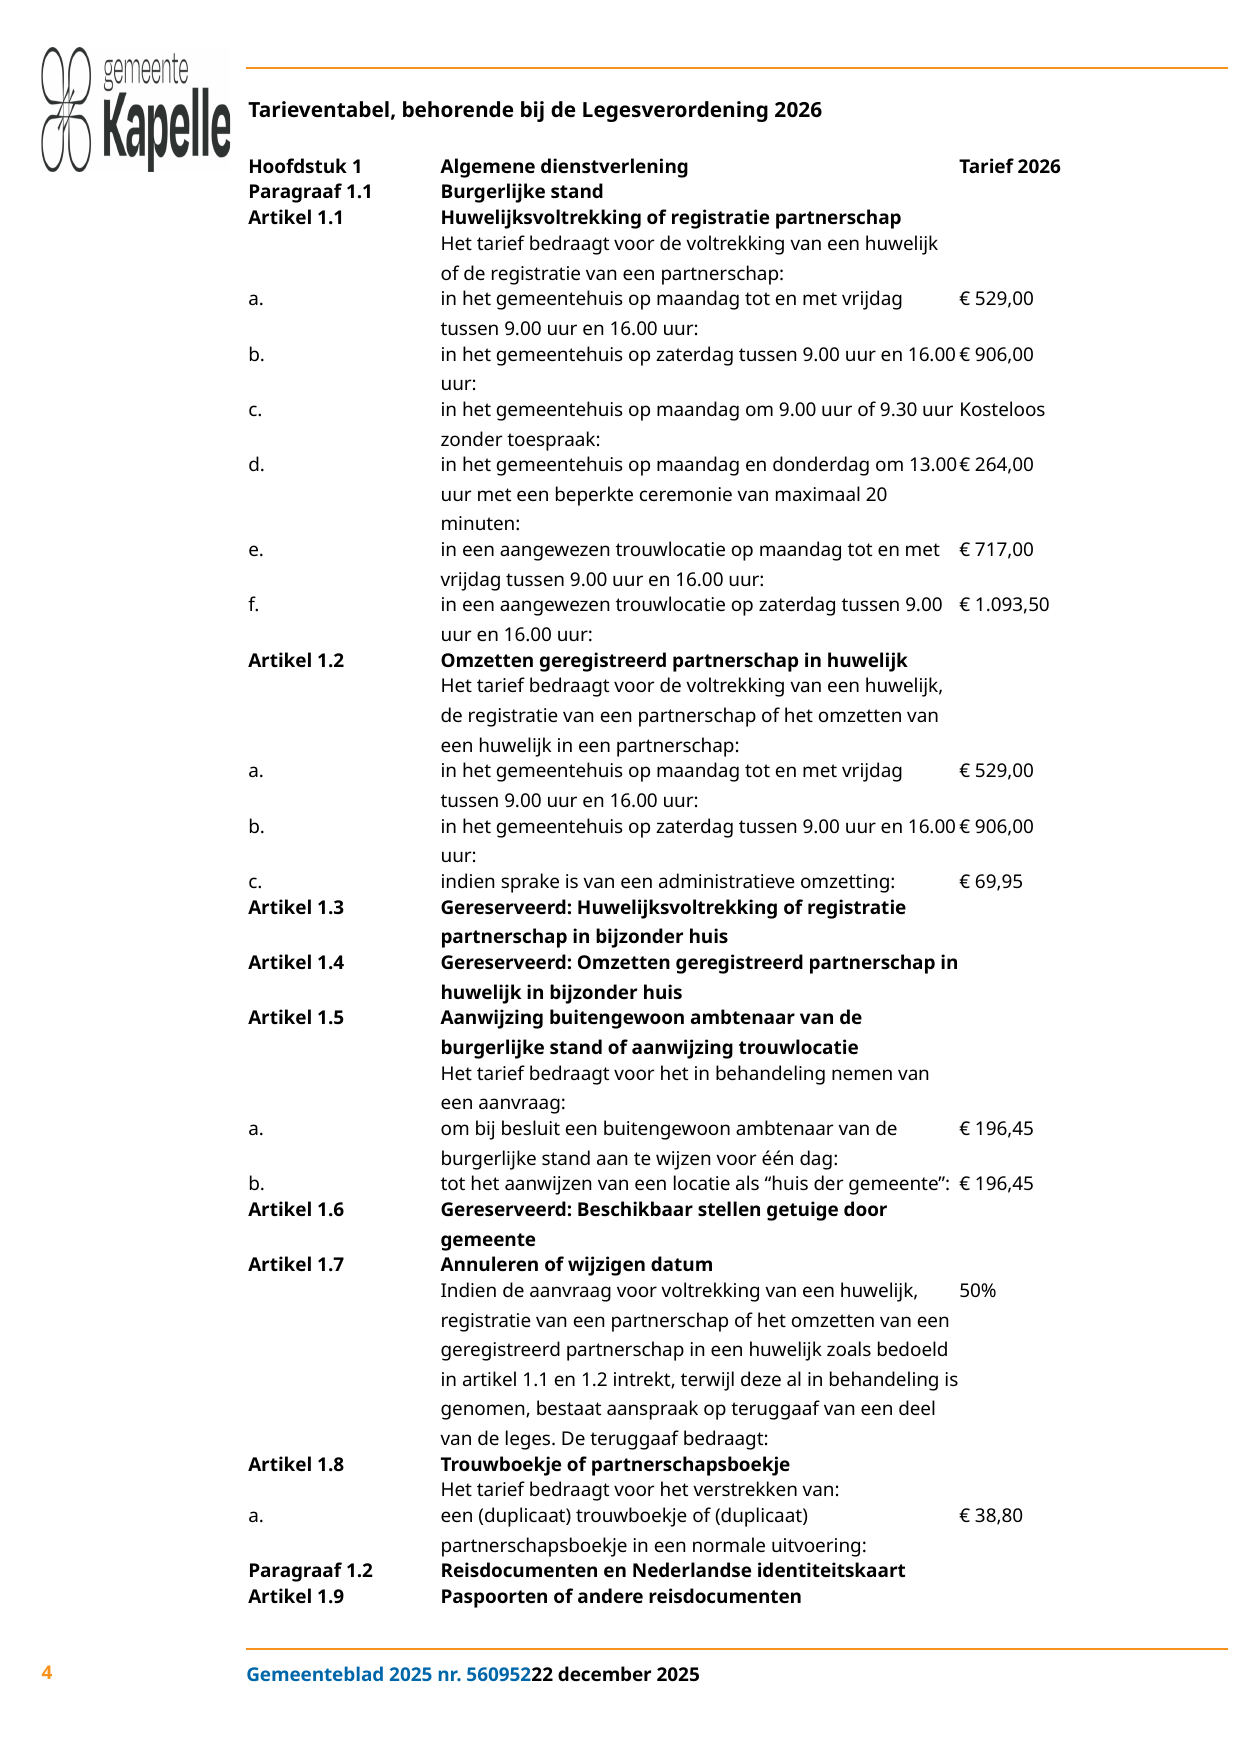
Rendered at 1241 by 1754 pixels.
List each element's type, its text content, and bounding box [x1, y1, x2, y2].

table_cell tot het aanwijzen van een locatie als “huis der gemeente”: [440, 1171, 959, 1196]
table_cell Aanwijzing buitengewoon ambtenaar van de burgerlijke stand of aanwijzing trouwlocatie [440, 1005, 959, 1060]
table_cell Indien de aanvraag voor voltrekking van een huwelijk, registratie van een partnerschap of het omzetten van een geregistreerd partnerschap in een huwelijk zoals bedoeld in artikel 1.1 en 1.2 intrekt, terwijl deze al in behandeling is genomen, bestaat aanspraak op teruggaaf van een deel van de leges. De teruggaaf bedraagt: [440, 1277, 959, 1451]
table_cell [959, 673, 1152, 758]
table_cell Paragraaf 1.1 [248, 179, 440, 204]
table_cell [959, 1558, 1152, 1583]
table_cell € 906,00 [959, 341, 1152, 396]
table_cell in het gemeentehuis op maandag tot en met vrijdag tussen 9.00 uur en 16.00 uur: [440, 758, 959, 813]
table_cell in het gemeentehuis op maandag om 9.00 uur of 9.30 uur zonder toespraak: [440, 396, 959, 451]
text Tarieventabel, behorende bij de Legesverordening 2026 [248, 95, 1152, 123]
table_cell in een aangewezen trouwlocatie op zaterdag tussen 9.00 uur en 16.00 uur: [440, 592, 959, 647]
table_cell Omzetten geregistreerd partnerschap in huwelijk [440, 647, 959, 673]
table_cell [959, 647, 1152, 673]
table_cell c. [248, 868, 440, 894]
table_cell in het gemeentehuis op zaterdag tussen 9.00 uur en 16.00 uur: [440, 813, 959, 868]
table_cell Kosteloos [959, 396, 1152, 451]
table_cell [248, 1060, 440, 1115]
table_cell Het tarief bedraagt voor de voltrekking van een huwelijk, de registratie van een partnerschap of het omzetten van een huwelijk in een partnerschap: [440, 673, 959, 758]
table_cell [248, 1277, 440, 1451]
table_cell € 1.093,50 [959, 592, 1152, 647]
table_header Tarief 2026 [959, 153, 1152, 179]
table_cell [959, 949, 1152, 1004]
table_cell Het tarief bedraagt voor het verstrekken van: [440, 1477, 959, 1502]
table_cell a. [248, 758, 440, 813]
table_cell € 196,45 [959, 1171, 1152, 1196]
table_cell f. [248, 592, 440, 647]
table_cell in het gemeentehuis op maandag tot en met vrijdag tussen 9.00 uur en 16.00 uur: [440, 286, 959, 341]
table_cell [959, 1196, 1152, 1252]
table_cell Artikel 1.9 [248, 1584, 440, 1609]
table_cell om bij besluit een buitengewoon ambtenaar van de burgerlijke stand aan te wijzen voor één dag: [440, 1115, 959, 1171]
table_cell b. [248, 813, 440, 868]
table_cell [959, 230, 1152, 286]
table_cell Het tarief bedraagt voor het in behandeling nemen van een aanvraag: [440, 1060, 959, 1115]
table_cell € 529,00 [959, 286, 1152, 341]
table_cell indien sprake is van een administratieve omzetting: [440, 868, 959, 894]
table_cell Trouwboekje of partnerschapsboekje [440, 1451, 959, 1477]
table_cell Het tarief bedraagt voor de voltrekking van een huwelijk of de registratie van een partnerschap: [440, 230, 959, 286]
table_cell a. [248, 286, 440, 341]
table_cell [248, 230, 440, 286]
picture [41, 47, 231, 172]
table_cell [959, 1584, 1152, 1609]
table_cell c. [248, 396, 440, 451]
table_cell € 38,80 [959, 1503, 1152, 1558]
table_cell Gereserveerd: Beschikbaar stellen getuige door gemeente [440, 1196, 959, 1252]
table_cell e. [248, 536, 440, 592]
table_cell [248, 1477, 440, 1502]
table_cell [959, 1252, 1152, 1277]
table_cell [959, 1451, 1152, 1477]
table_cell b. [248, 1171, 440, 1196]
table_cell € 196,45 [959, 1115, 1152, 1171]
table_cell Artikel 1.1 [248, 205, 440, 230]
table_cell [959, 1477, 1152, 1502]
table_cell Huwelijksvoltrekking of registratie partnerschap [440, 205, 959, 230]
table_cell in het gemeentehuis op zaterdag tussen 9.00 uur en 16.00 uur: [440, 341, 959, 396]
table_cell Artikel 1.3 [248, 894, 440, 949]
table_cell [248, 673, 440, 758]
table_cell in een aangewezen trouwlocatie op maandag tot en met vrijdag tussen 9.00 uur en 16.00 uur: [440, 536, 959, 592]
table_cell € 264,00 [959, 451, 1152, 536]
table_cell Artikel 1.5 [248, 1005, 440, 1060]
table_cell Artikel 1.6 [248, 1196, 440, 1252]
table_cell Annuleren of wijzigen datum [440, 1252, 959, 1277]
table_cell € 529,00 [959, 758, 1152, 813]
table_cell [959, 894, 1152, 949]
table_cell [959, 1005, 1152, 1060]
table_cell Artikel 1.7 [248, 1252, 440, 1277]
table_cell a. [248, 1503, 440, 1558]
table_cell een (duplicaat) trouwboekje of (duplicaat) partnerschapsboekje in een normale uitvoering: [440, 1503, 959, 1558]
table_cell in het gemeentehuis op maandag en donderdag om 13.00 uur met een beperkte ceremonie van maximaal 20 minuten: [440, 451, 959, 536]
table_cell Artikel 1.8 [248, 1451, 440, 1477]
table_cell Gereserveerd: Omzetten geregistreerd partnerschap in huwelijk in bijzonder huis [440, 949, 959, 1004]
table_cell a. [248, 1115, 440, 1171]
table_cell 50% [959, 1277, 1152, 1451]
table_cell Burgerlijke stand [440, 179, 959, 204]
table_cell Paragraaf 1.2 [248, 1558, 440, 1583]
table_cell € 69,95 [959, 868, 1152, 894]
table_cell [959, 179, 1152, 204]
table_cell d. [248, 451, 440, 536]
table_cell Gereserveerd: Huwelijksvoltrekking of registratie partnerschap in bijzonder huis [440, 894, 959, 949]
table_header Hoofdstuk 1 [248, 153, 440, 179]
table_cell Reisdocumenten en Nederlandse identiteitskaart [440, 1558, 959, 1583]
table_cell [959, 1060, 1152, 1115]
table_cell Artikel 1.2 [248, 647, 440, 673]
table_cell [959, 205, 1152, 230]
table_header Algemene dienstverlening [440, 153, 959, 179]
table_cell Artikel 1.4 [248, 949, 440, 1004]
table_cell Paspoorten of andere reisdocumenten [440, 1584, 959, 1609]
table_cell b. [248, 341, 440, 396]
table_cell € 906,00 [959, 813, 1152, 868]
table_cell € 717,00 [959, 536, 1152, 592]
